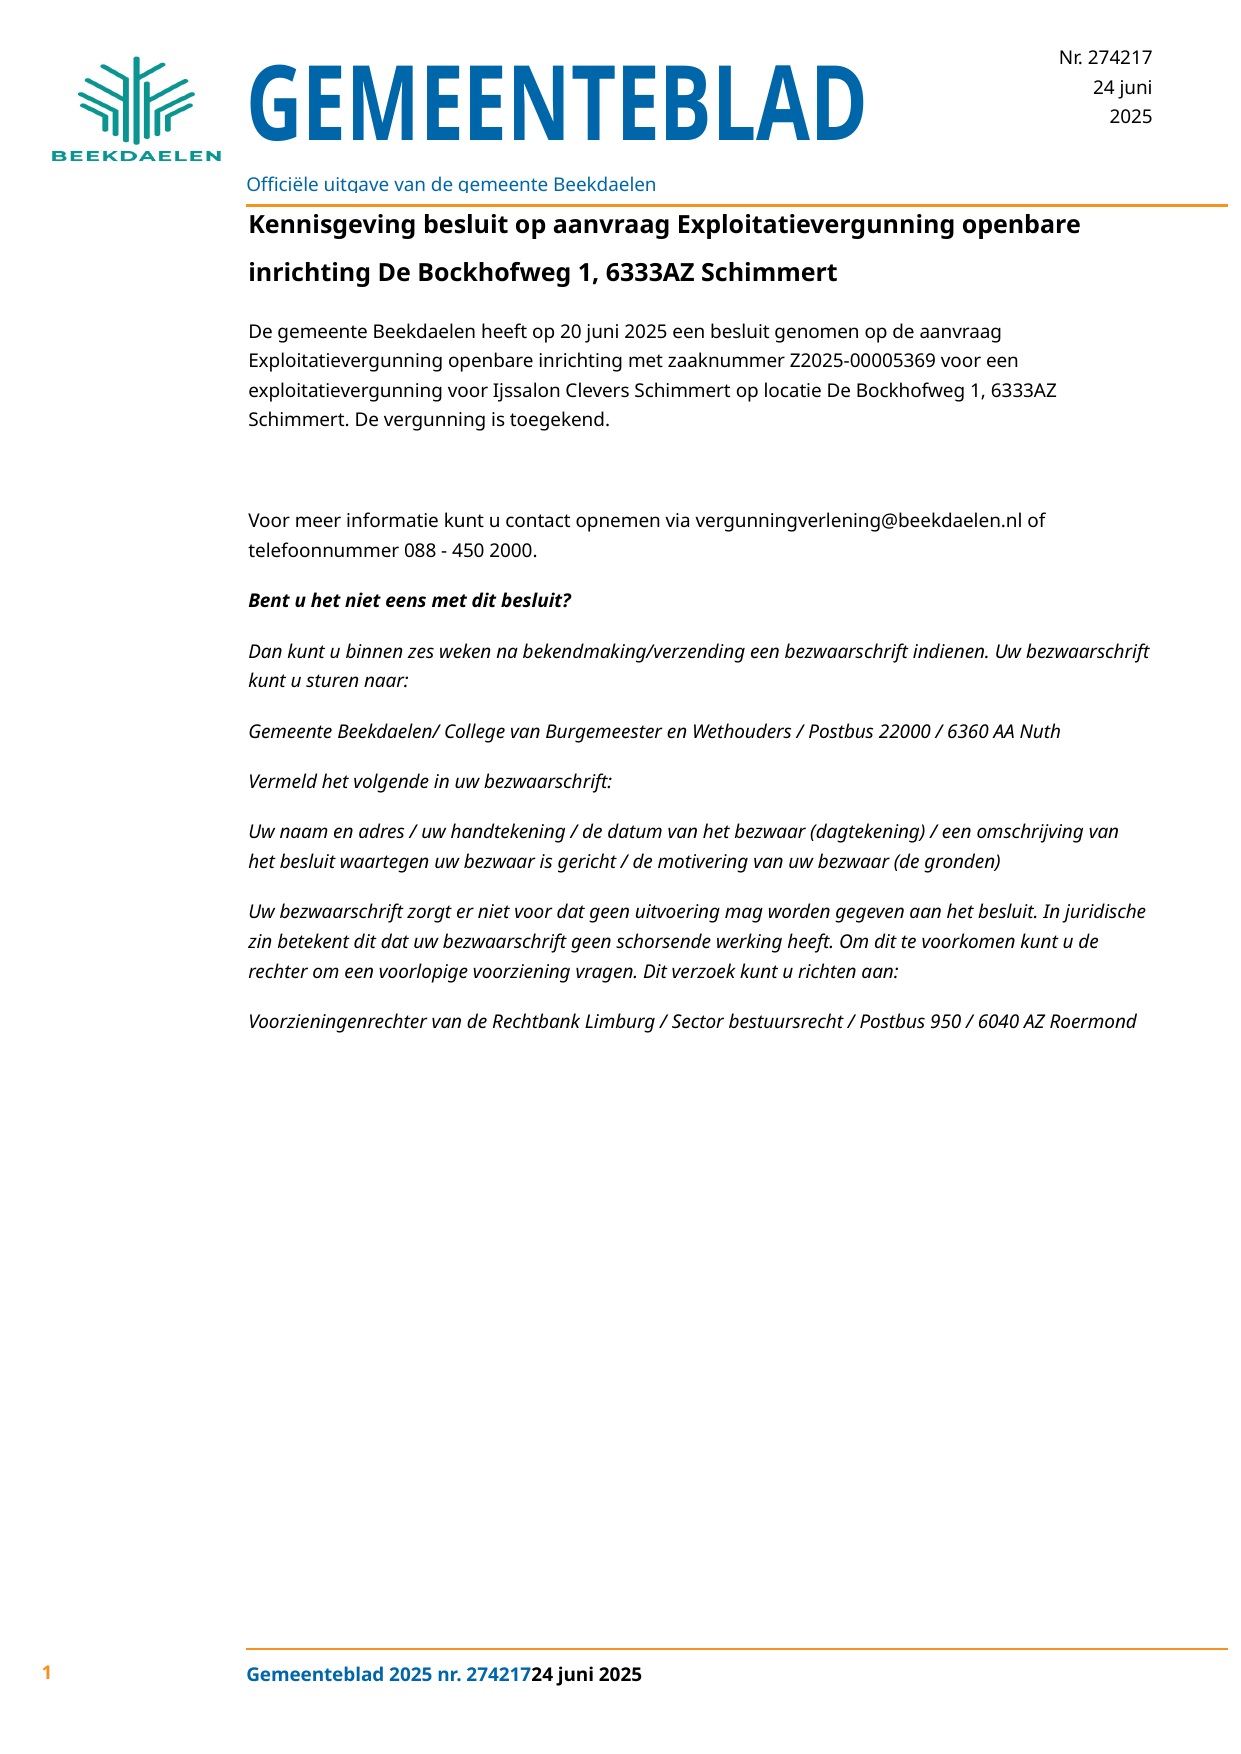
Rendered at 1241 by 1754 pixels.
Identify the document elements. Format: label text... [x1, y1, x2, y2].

text Voor meer informatie kunt u contact opnemen via vergunningverlening@beekdaelen.nl of telefoonnummer 088 - 450 2000. [248, 507, 1152, 563]
text Gemeente Beekdaelen/ College van Burgemeester en Wethouders / Postbus 22000 / 6360 AA Nuth [248, 718, 1152, 744]
text Dan kunt u binnen zes weken na bekendmaking/verzending een bezwaarschrift indienen. Uw bezwaarschrift kunt u sturen naar: [248, 638, 1152, 693]
text Bent u het niet eens met dit besluit? [248, 587, 1152, 613]
text De gemeente Beekdaelen heeft op 20 juni 2025 een besluit genomen op de aanvraag Exploitatievergunning openbare inrichting met zaaknummer Z2025-00005369 voor een exploitatievergunning voor Ijssalon Clevers Schimmert op locatie De Bockhofweg 1, 6333AZ Schimmert. De vergunning is toegekend. [248, 318, 1152, 432]
picture [41, 47, 231, 172]
text Vermeld het volgende in uw bezwaarschrift: [248, 768, 1152, 794]
text Kennisgeving besluit op aanvraag Exploitatievergunning openbare inrichting De Bockhofweg 1, 6333AZ Schimmert [248, 207, 1152, 288]
text Voorzieningenrechter van de Rechtbank Limburg / Sector bestuursrecht / Postbus 950 / 6040 AZ Roermond [248, 1008, 1152, 1034]
text Uw bezwaarschrift zorgt er niet voor dat geen uitvoering mag worden gegeven aan het besluit. In juridische zin betekent dit dat uw bezwaarschrift geen schorsende werking heeft. Om dit te voorkomen kunt u de rechter om een voorlopige voorziening vragen. Dit verzoek kunt u richten aan: [248, 899, 1152, 984]
text Uw naam en adres / uw handtekening / de datum van het bezwaar (dagtekening) / een omschrijving van het besluit waartegen uw bezwaar is gericht / de motivering van uw bezwaar (de gronden) [248, 819, 1152, 874]
